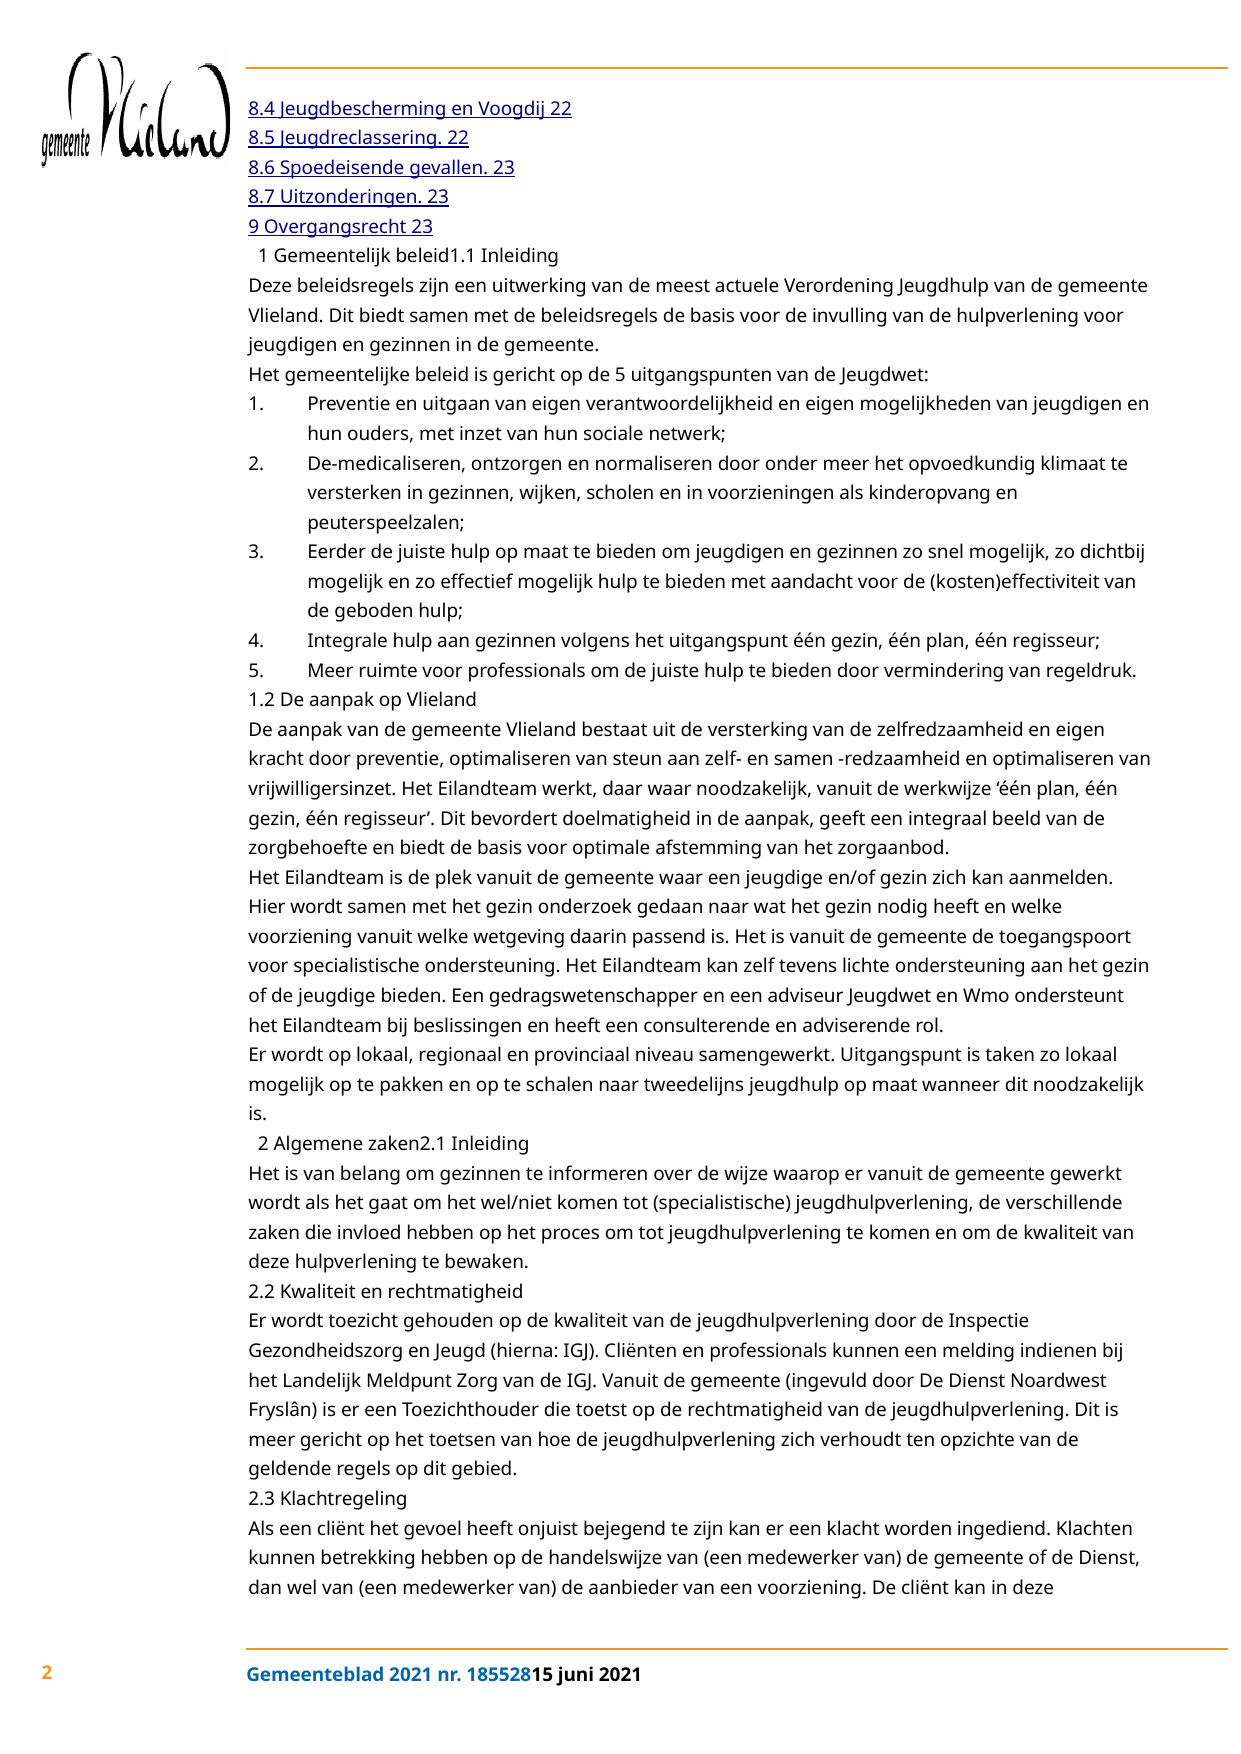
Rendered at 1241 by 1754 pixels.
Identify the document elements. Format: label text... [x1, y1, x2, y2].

text 1.2 De aanpak op Vlieland [248, 686, 1152, 712]
list De-medicaliseren, ontzorgen en normaliseren door onder meer het opvoedkundig klimaat te versterken in gezinnen, wijken, scholen en in voorzieningen als kinderopvang en peuterspeelzalen; [248, 450, 1152, 535]
text Het Eilandteam is de plek vanuit de gemeente waar een jeugdige en/of gezin zich kan aanmelden. Hier wordt samen met het gezin onderzoek gedaan naar wat het gezin nodig heeft en welke voorziening vanuit welke wetgeving daarin passend is. Het is vanuit de gemeente de toegangspoort voor specialistische ondersteuning. Het Eilandteam kan zelf tevens lichte ondersteuning aan het gezin of de jeugdige bieden. Een gedragswetenschapper en een adviseur Jeugdwet en Wmo ondersteunt het Eilandteam bij beslissingen en heeft een consulterende en adviserende rol. [248, 864, 1152, 1038]
text Deze beleidsregels zijn een uitwerking van de meest actuele Verordening Jeugdhulp van de gemeente Vlieland. Dit biedt samen met de beleidsregels de basis voor de invulling van de hulpverlening voor jeugdigen en gezinnen in de gemeente. [248, 272, 1152, 357]
text 2.2 Kwaliteit en rechtmatigheid [248, 1278, 1152, 1304]
text 8.5 Jeugdreclassering. 22 [248, 124, 1152, 150]
text 8.6 Spoedeisende gevallen. 23 [248, 154, 1152, 180]
text 8.4 Jeugdbescherming en Voogdij 22 [248, 95, 1152, 121]
text 2 Algemene zaken2.1 Inleiding [248, 1130, 1152, 1156]
text 2.3 Klachtregeling [248, 1485, 1152, 1511]
text Als een cliënt het gevoel heeft onjuist bejegend te zijn kan er een klacht worden ingediend. Klachten kunnen betrekking hebben op de handelswijze van (een medewerker van) de gemeente of de Dienst, dan wel van (een medewerker van) de aanbieder van een voorziening. De cliënt kan in deze [248, 1515, 1152, 1600]
text 8.7 Uitzonderingen. 23 [248, 183, 1152, 209]
list Meer ruimte voor professionals om de juiste hulp te bieden door vermindering van regeldruk. [248, 657, 1152, 683]
text Het gemeentelijke beleid is gericht op de 5 uitgangspunten van de Jeugdwet: [248, 361, 1152, 387]
text Er wordt toezicht gehouden op de kwaliteit van de jeugdhulpverlening door de Inspectie Gezondheidszorg en Jeugd (hierna: IGJ). Cliënten en professionals kunnen een melding indienen bij het Landelijk Meldpunt Zorg van de IGJ. Vanuit de gemeente (ingevuld door De Dienst Noardwest Fryslân) is er een Toezichthouder die toetst op de rechtmatigheid van de jeugdhulpverlening. Dit is meer gericht op het toetsen van hoe de jeugdhulpverlening zich verhoudt ten opzichte van de geldende regels op dit gebied. [248, 1308, 1152, 1481]
text De aanpak van de gemeente Vlieland bestaat uit de versterking van de zelfredzaamheid en eigen kracht door preventie, optimaliseren van steun aan zelf- en samen -redzaamheid en optimaliseren van vrijwilligersinzet. Het Eilandteam werkt, daar waar noodzakelijk, vanuit de werkwijze ‘één plan, één gezin, één regisseur’. Dit bevordert doelmatigheid in de aanpak, geeft een integraal beeld van de zorgbehoefte en biedt de basis voor optimale afstemming van het zorgaanbod. [248, 716, 1152, 860]
text Het is van belang om gezinnen te informeren over de wijze waarop er vanuit de gemeente gewerkt wordt als het gaat om het wel/niet komen tot (specialistische) jeugdhulpverlening, de verschillende zaken die invloed hebben op het proces om tot jeugdhulpverlening te komen en om de kwaliteit van deze hulpverlening te bewaken. [248, 1160, 1152, 1274]
list Eerder de juiste hulp op maat te bieden om jeugdigen en gezinnen zo snel mogelijk, zo dichtbij mogelijk en zo effectief mogelijk hulp te bieden met aandacht voor de (kosten)effectiviteit van de geboden hulp; [248, 538, 1152, 623]
picture [41, 47, 231, 172]
text Er wordt op lokaal, regionaal en provinciaal niveau samengewerkt. Uitgangspunt is taken zo lokaal mogelijk op te pakken en op te schalen naar tweedelijns jeugdhulp op maat wanneer dit noodzakelijk is. [248, 1041, 1152, 1126]
list Preventie en uitgaan van eigen verantwoordelijkheid en eigen mogelijkheden van jeugdigen en hun ouders, met inzet van hun sociale netwerk; [248, 391, 1152, 446]
text 1 Gemeentelijk beleid1.1 Inleiding [248, 243, 1152, 268]
text 9 Overgangsrecht 23 [248, 213, 1152, 239]
list Integrale hulp aan gezinnen volgens het uitgangspunt één gezin, één plan, één regisseur; [248, 627, 1152, 653]
